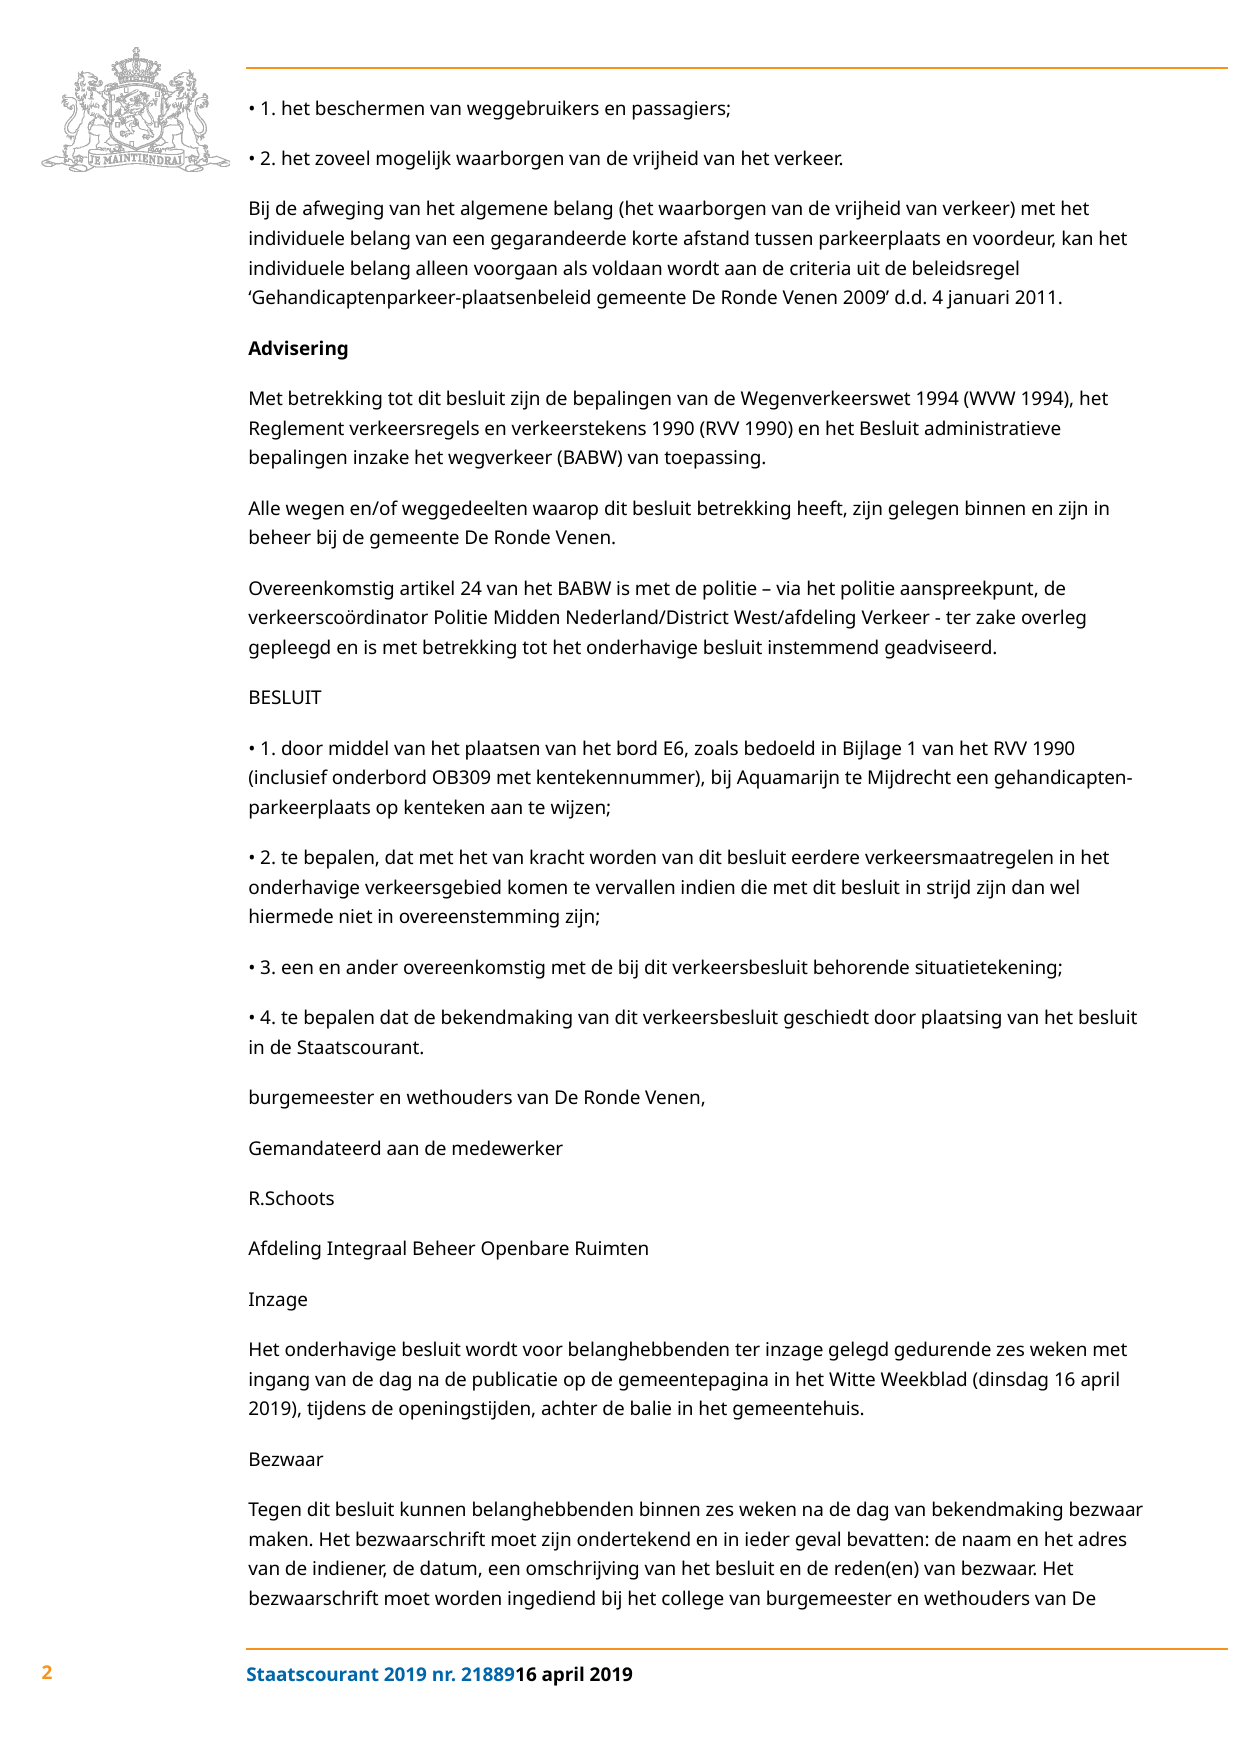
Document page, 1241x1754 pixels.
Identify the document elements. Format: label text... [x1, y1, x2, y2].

picture [41, 47, 231, 172]
text Gemandateerd aan de medewerker [248, 1135, 1152, 1161]
text • 4. te bepalen dat de bekendmaking van dit verkeersbesluit geschiedt door plaatsing van het besluit in de Staatscourant. [248, 1004, 1152, 1060]
text Met betrekking tot dit besluit zijn de bepalingen van de Wegenverkeerswet 1994 (WVW 1994), het Reglement verkeersregels en verkeerstekens 1990 (RVV 1990) en het Besluit administratieve bepalingen inzake het wegverkeer (BABW) van toepassing. [248, 385, 1152, 470]
text Advisering [248, 335, 1152, 361]
text Inzage [248, 1286, 1152, 1312]
text R.Schoots [248, 1185, 1152, 1211]
text Afdeling Integraal Beheer Openbare Ruimten [248, 1236, 1152, 1261]
text • 3. een en ander overeenkomstig met de bij dit verkeersbesluit behorende situatietekening; [248, 954, 1152, 980]
text Het onderhavige besluit wordt voor belanghebbenden ter inzage gelegd gedurende zes weken met ingang van de dag na de publicatie op de gemeentepagina in het Witte Weekblad (dinsdag 16 april 2019), tijdens de openingstijden, achter de balie in het gemeentehuis. [248, 1336, 1152, 1421]
text • 2. te bepalen, dat met het van kracht worden van dit besluit eerdere verkeersmaatregelen in het onderhavige verkeersgebied komen te vervallen indien die met dit besluit in strijd zijn dan wel hiermede niet in overeenstemming zijn; [248, 844, 1152, 929]
text • 1. door middel van het plaatsen van het bord E6, zoals bedoeld in Bijlage 1 van het RVV 1990 (inclusief onderbord OB309 met kentekennummer), bij Aquamarijn te Mijdrecht een gehandicapten-parkeerplaats op kenteken aan te wijzen; [248, 735, 1152, 820]
text Bezwaar [248, 1446, 1152, 1472]
text Alle wegen en/of weggedeelten waarop dit besluit betrekking heeft, zijn gelegen binnen en zijn in beheer bij de gemeente De Ronde Venen. [248, 495, 1152, 550]
text • 1. het beschermen van weggebruikers en passagiers; [248, 95, 1152, 121]
text Tegen dit besluit kunnen belanghebbenden binnen zes weken na de dag van bekendmaking bezwaar maken. Het bezwaarschrift moet zijn ondertekend en in ieder geval bevatten: de naam en het adres van de indiener, de datum, een omschrijving van het besluit en de reden(en) van bezwaar. Het bezwaarschrift moet worden ingediend bij het college van burgemeester en wethouders van De [248, 1496, 1152, 1611]
text Overeenkomstig artikel 24 van het BABW is met de politie – via het politie aanspreekpunt, de verkeerscoördinator Politie Midden Nederland/District West/afdeling Verkeer - ter zake overleg gepleegd en is met betrekking tot het onderhavige besluit instemmend geadviseerd. [248, 575, 1152, 660]
text BESLUIT [248, 684, 1152, 710]
text Bij de afweging van het algemene belang (het waarborgen van de vrijheid van verkeer) met het individuele belang van een gegarandeerde korte afstand tussen parkeerplaats en voordeur, kan het individuele belang alleen voorgaan als voldaan wordt aan de criteria uit de beleidsregel ‘Gehandicaptenparkeer-plaatsenbeleid gemeente De Ronde Venen 2009’ d.d. 4 januari 2011. [248, 196, 1152, 310]
text • 2. het zoveel mogelijk waarborgen van de vrijheid van het verkeer. [248, 145, 1152, 171]
text burgemeester en wethouders van De Ronde Venen, [248, 1084, 1152, 1110]
